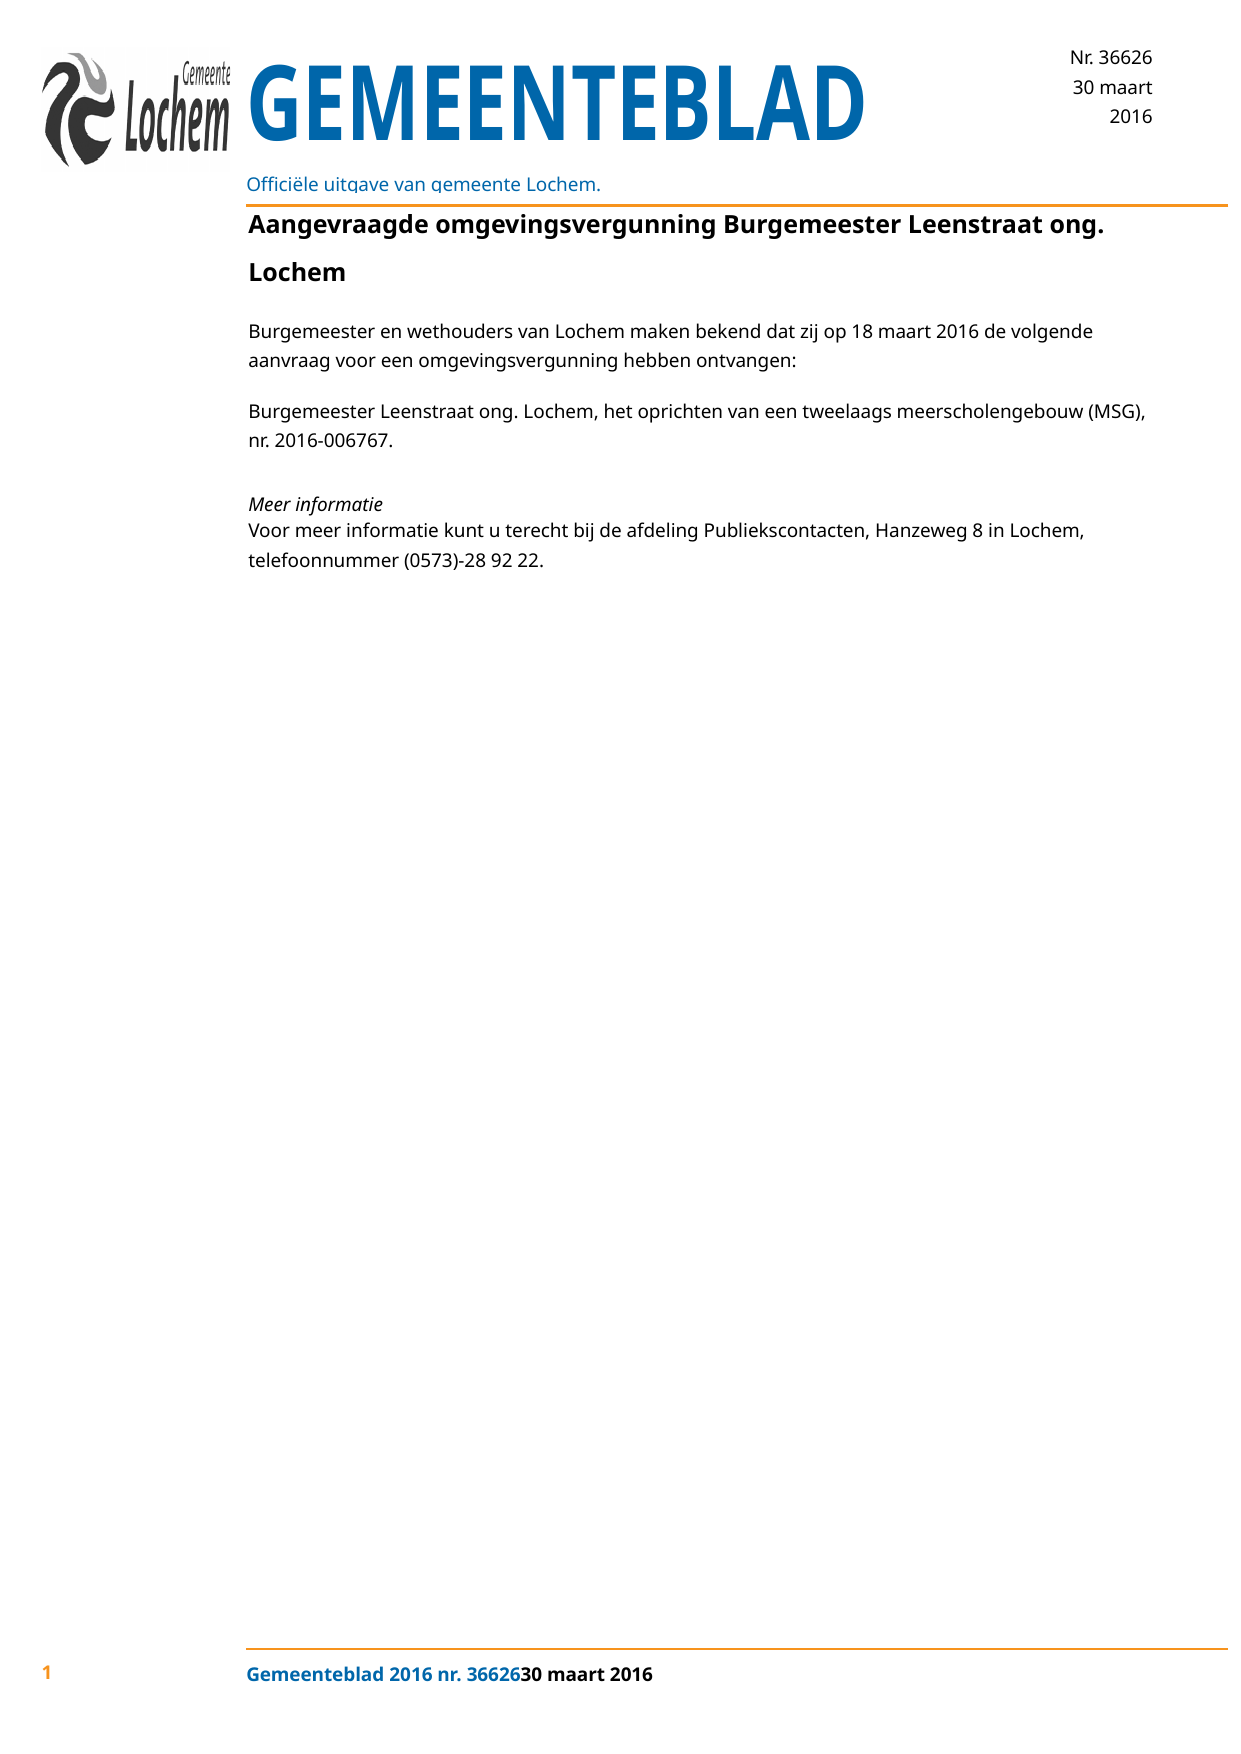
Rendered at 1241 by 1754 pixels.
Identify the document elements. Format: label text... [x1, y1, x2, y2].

picture [41, 47, 231, 172]
text Meer informatie [248, 491, 1152, 517]
text Burgemeester en wethouders van Lochem maken bekend dat zij op 18 maart 2016 de volgende aanvraag voor een omgevingsvergunning hebben ontvangen: [248, 318, 1152, 373]
text Aangevraagde omgevingsvergunning Burgemeester Leenstraat ong. Lochem [248, 207, 1152, 288]
text Voor meer informatie kunt u terecht bij de afdeling Publiekscontacten, Hanzeweg 8 in Lochem, telefoonnummer (0573)-28 92 22. [248, 517, 1152, 572]
text Burgemeester Leenstraat ong. Lochem, het oprichten van een tweelaags meerscholengebouw (MSG), nr. 2016-006767. [248, 398, 1152, 453]
